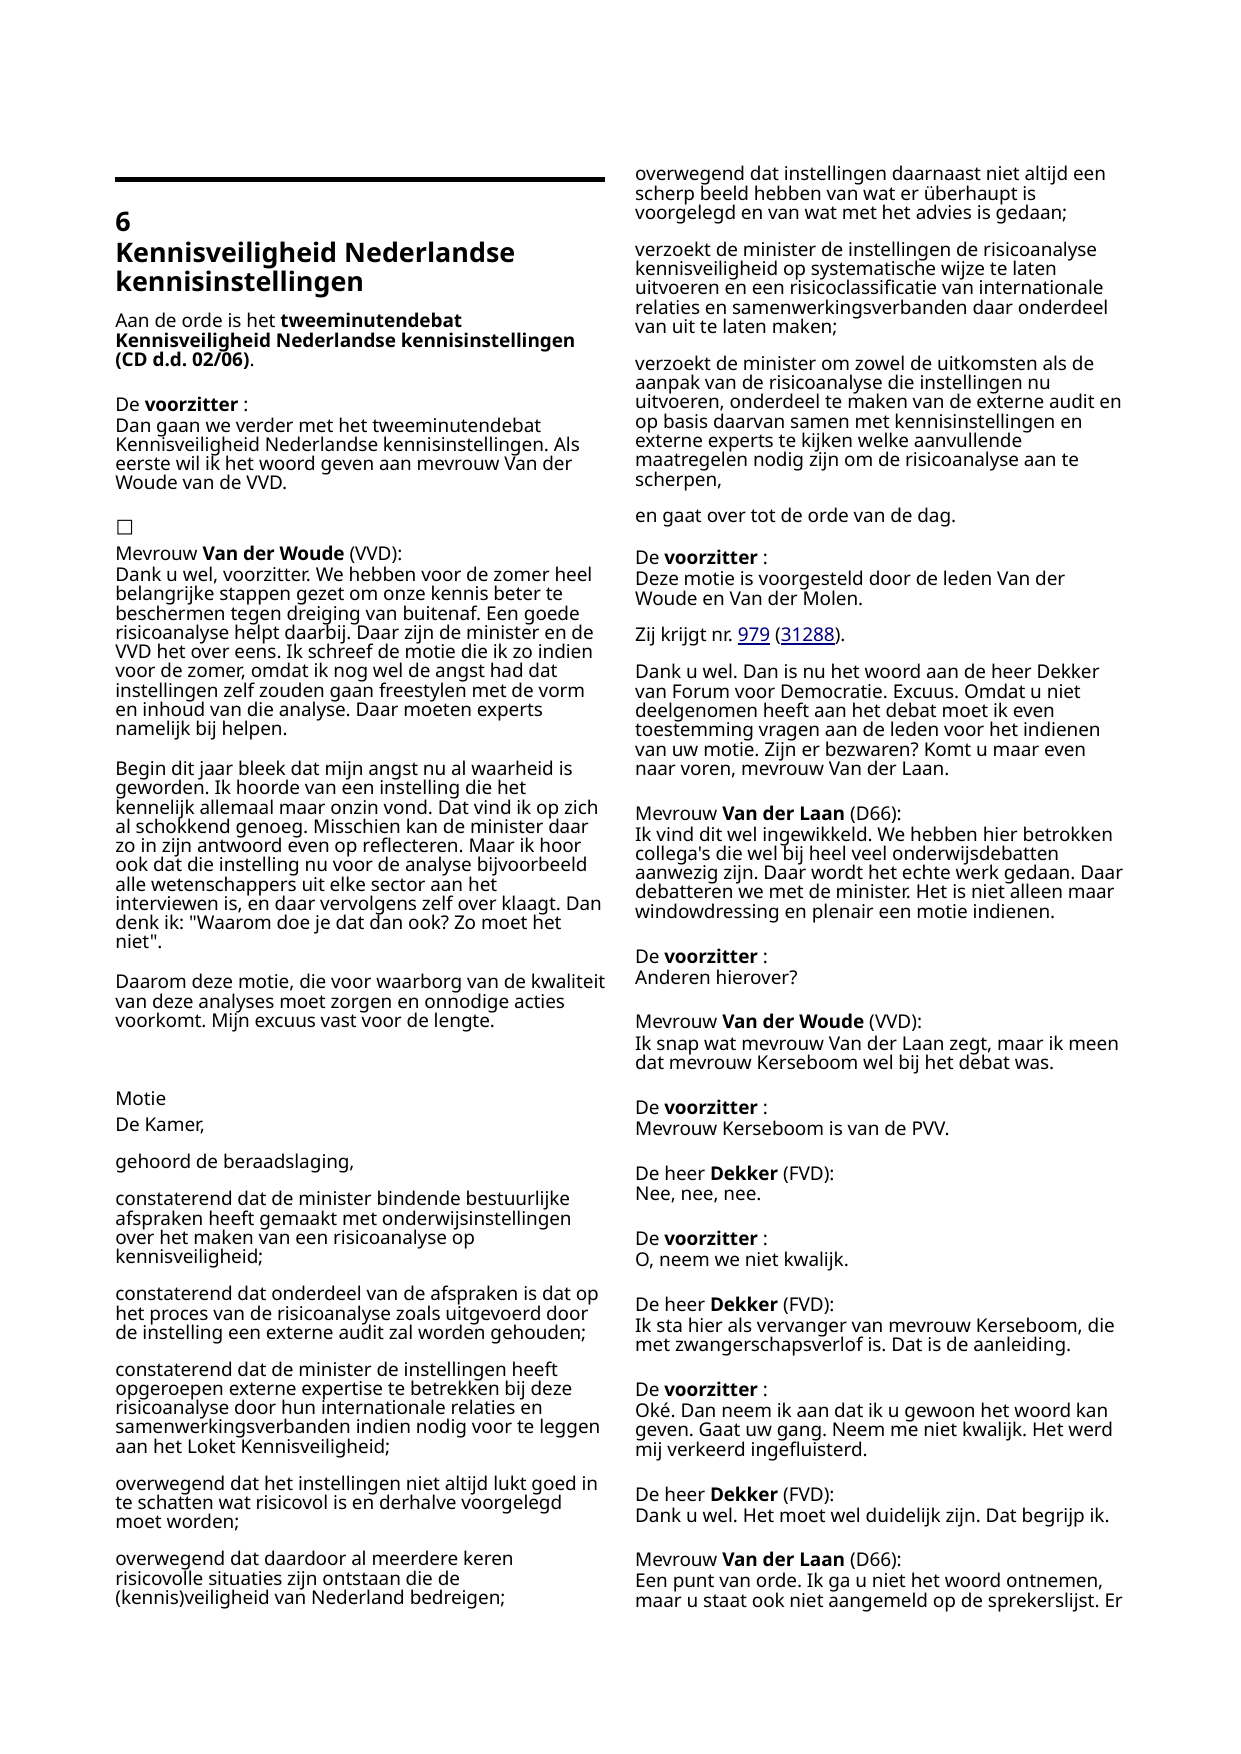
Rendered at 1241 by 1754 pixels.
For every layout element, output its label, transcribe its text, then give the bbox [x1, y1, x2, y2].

text Anderen hierover? [635, 969, 1125, 988]
text 6 [115, 203, 605, 239]
text De voorzitter : [635, 1094, 1125, 1119]
text Dank u wel, voorzitter. We hebben voor de zomer heel belangrijke stappen gezet om onze kennis beter te beschermen tegen dreiging van buitenaf. Een goede risicoanalyse helpt daarbij. Daar zijn de minister en de VVD het over eens. Ik schreef de motie die ik zo indien voor de zomer, omdat ik nog wel de angst had dat instellingen zelf zouden gaan freestylen met de vorm en inhoud van die analyse. Daar moeten experts namelijk bij helpen. [115, 566, 605, 739]
text De voorzitter : [635, 943, 1125, 969]
text verzoekt de minister om zowel de uitkomsten als de aanpak van de risicoanalyse die instellingen nu uitvoeren, onderdeel te maken van de externe audit en op basis daarvan samen met kennisinstellingen en externe experts te kijken welke aanvullende maatregelen nodig zijn om de risicoanalyse aan te scherpen, [635, 355, 1125, 490]
text overwegend dat het instellingen niet altijd lukt goed in te schatten wat risicovol is en derhalve voorgelegd moet worden; [115, 1475, 605, 1533]
text Mevrouw Van der Woude (VVD): [635, 1009, 1125, 1034]
text De heer Dekker (FVD): [635, 1481, 1125, 1507]
text Mevrouw Van der Woude (VVD): [115, 540, 605, 566]
text O, neem we niet kwalijk. [635, 1251, 1125, 1271]
text Daarom deze motie, die voor waarborg van de kwaliteit van deze analyses moet zorgen en onnodige acties voorkomt. Mijn excuus vast voor de lengte. [115, 973, 605, 1031]
text Motie [115, 1085, 605, 1111]
text verzoekt de minister de instellingen de risicoanalyse kennisveiligheid op systematische wijze te laten uitvoeren en een risicoclassificatie van internationale relaties en samenwerkingsverbanden daar onderdeel van uit te laten maken; [635, 241, 1125, 337]
text De voorzitter : [115, 391, 605, 417]
text Dank u wel. Dan is nu het woord aan de heer Dekker van Forum voor Democratie. Excuus. Omdat u niet deelgenomen heeft aan het debat moet ik even toestemming vragen aan de leden voor het indienen van uw motie. Zijn er bezwaren? Komt u maar even naar voren, mevrouw Van der Laan. [635, 663, 1125, 779]
text Ik vind dit wel ingewikkeld. We hebben hier betrokken collega's die wel bij heel veel onderwijsdebatten aanwezig zijn. Daar wordt het echte werk gedaan. Daar debatteren we met de minister. Het is niet alleen maar windowdressing en plenair een motie indienen. [635, 826, 1125, 922]
text constaterend dat onderdeel van de afspraken is dat op het proces van de risicoanalyse zoals uitgevoerd door de instelling een externe audit zal worden gehouden; [115, 1285, 605, 1343]
text gehoord de beraadslaging, [115, 1153, 605, 1173]
text constaterend dat de minister bindende bestuurlijke afspraken heeft gemaakt met onderwijsinstellingen over het maken van een risicoanalyse op kennisveiligheid; [115, 1190, 605, 1267]
text Deze motie is voorgesteld door de leden Van der Woude en Van der Molen. [635, 570, 1125, 609]
text Ik sta hier als vervanger van mevrouw Kerseboom, die met zwangerschapsverlof is. Dat is de aanleiding. [635, 1317, 1125, 1356]
text Dan gaan we verder met het tweeminutendebat Kennisveiligheid Nederlandse kennisinstellingen. Als eerste wil ik het woord geven aan mevrouw Van der Woude van de VVD. [115, 417, 605, 494]
text overwegend dat instellingen daarnaast niet altijd een scherp beeld hebben van wat er überhaupt is voorgelegd en van wat met het advies is gedaan; [635, 165, 1125, 223]
text Kennisveiligheid Nederlandse kennisinstellingen [115, 239, 605, 312]
text Mevrouw Van der Laan (D66): [635, 800, 1125, 826]
text constaterend dat de minister de instellingen heeft opgeroepen externe expertise te betrekken bij deze risicoanalyse door hun internationale relaties en samenwerkingsverbanden indien nodig voor te leggen aan het Loket Kennisveiligheid; [115, 1361, 605, 1457]
text De voorzitter : [635, 1376, 1125, 1402]
text De voorzitter : [635, 544, 1125, 570]
text ⬜ [115, 514, 605, 540]
text Mevrouw Van der Laan (D66): [635, 1547, 1125, 1572]
text Dank u wel. Het moet wel duidelijk zijn. Dat begrijp ik. [635, 1507, 1125, 1526]
text De Kamer, [115, 1116, 605, 1136]
text Zij krijgt nr. 979 (31288). [635, 626, 1125, 646]
text De voorzitter : [635, 1226, 1125, 1251]
text De heer Dekker (FVD): [635, 1160, 1125, 1185]
text Begin dit jaar bleek dat mijn angst nu al waarheid is geworden. Ik hoorde van een instelling die het kennelijk allemaal maar onzin vond. Dat vind ik op zich al schokkend genoeg. Misschien kan de minister daar zo in zijn antwoord even op reflecteren. Maar ik hoor ook dat die instelling nu voor de analyse bijvoorbeeld alle wetenschappers uit elke sector aan het interviewen is, en daar vervolgens zelf over klaagt. Dan denk ik: "Waarom doe je dat dan ook? Zo moet het niet". [115, 760, 605, 953]
text De heer Dekker (FVD): [635, 1291, 1125, 1317]
text Ik snap wat mevrouw Van der Laan zegt, maar ik meen dat mevrouw Kerseboom wel bij het debat was. [635, 1034, 1125, 1073]
text Aan de orde is het tweeminutendebat Kennisveiligheid Nederlandse kennisinstellingen (CD d.d. 02/06). [115, 312, 605, 370]
text Mevrouw Kerseboom is van de PVV. [635, 1119, 1125, 1139]
text overwegend dat daardoor al meerdere keren risicovolle situaties zijn ontstaan die de (kennis)veiligheid van Nederland bedreigen; [115, 1550, 605, 1608]
text Nee, nee, nee. [635, 1185, 1125, 1205]
text Oké. Dan neem ik aan dat ik u gewoon het woord kan geven. Gaat uw gang. Neem me niet kwalijk. Het werd mij verkeerd ingefluisterd. [635, 1402, 1125, 1460]
text Een punt van orde. Ik ga u niet het woord ontnemen, maar u staat ook niet aangemeld op de sprekerslijst. Er [635, 1572, 1125, 1611]
text en gaat over tot de orde van de dag. [635, 507, 1125, 527]
